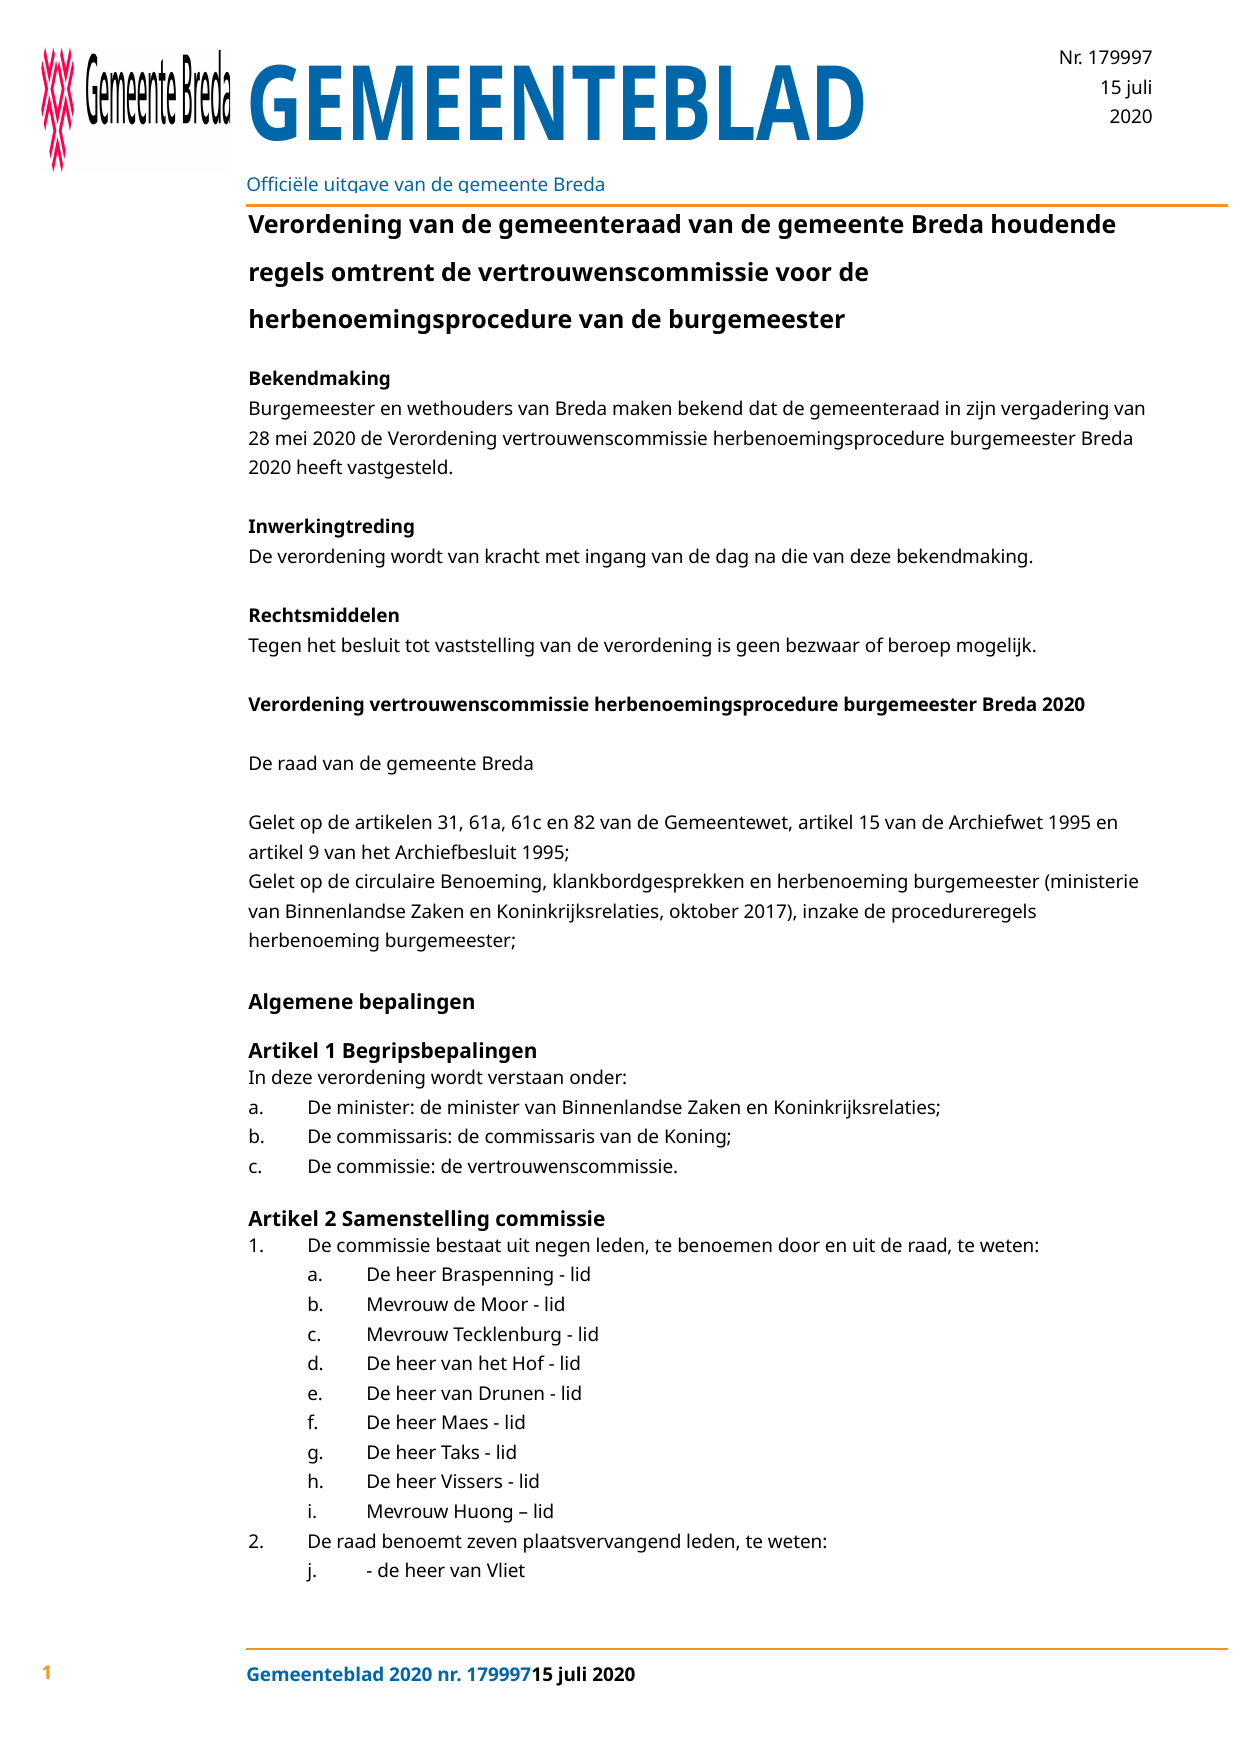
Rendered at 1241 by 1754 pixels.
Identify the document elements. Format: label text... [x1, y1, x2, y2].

list Mevrouw Huong – lid [307, 1498, 1152, 1524]
list De heer Vissers - lid [307, 1469, 1152, 1494]
list De commissaris: de commissaris van de Koning; [248, 1124, 1152, 1149]
list De heer van het Hof - lid [307, 1350, 1152, 1376]
text Gelet op de circulaire Benoeming, klankbordgesprekken en herbenoeming burgemeester (ministerie van Binnenlandse Zaken en Koninkrijksrelaties, oktober 2017), inzake de procedureregels herbenoeming burgemeester; [248, 868, 1152, 953]
list Mevrouw de Moor - lid [307, 1291, 1152, 1317]
list De heer Taks - lid [307, 1439, 1152, 1465]
list De commissie bestaat uit negen leden, te benoemen door en uit de raad, te weten: [248, 1232, 1152, 1258]
list De minister: de minister van Binnenlandse Zaken en Koninkrijksrelaties; [248, 1094, 1152, 1120]
list De heer Maes - lid [307, 1409, 1152, 1435]
list - de heer van Vliet [307, 1557, 1152, 1583]
text Algemene bepalingen [248, 987, 1152, 1015]
list Mevrouw Tecklenburg - lid [307, 1321, 1152, 1347]
text In deze verordening wordt verstaan onder: [248, 1064, 1152, 1090]
picture [41, 47, 231, 172]
text De verordening wordt van kracht met ingang van de dag na die van deze bekendmaking. [248, 543, 1152, 569]
list De commissie: de vertrouwenscommissie. [248, 1153, 1152, 1179]
text Bekendmaking [248, 366, 1152, 391]
text Gelet op de artikelen 31, 61a, 61c en 82 van de Gemeentewet, artikel 15 van de Archiefwet 1995 en artikel 9 van het Archiefbesluit 1995; [248, 809, 1152, 864]
list De heer Braspenning - lid [307, 1262, 1152, 1287]
text Artikel 2 Samenstelling commissie [248, 1204, 1152, 1232]
list De raad benoemt zeven plaatsvervangend leden, te weten: [248, 1528, 1152, 1554]
text Artikel 1 Begripsbepalingen [248, 1036, 1152, 1064]
text Verordening vertrouwenscommissie herbenoemingsprocedure burgemeester Breda 2020 [248, 691, 1152, 717]
text Inwerkingtreding [248, 513, 1152, 539]
text Tegen het besluit tot vaststelling van de verordening is geen bezwaar of beroep mogelijk. [248, 632, 1152, 657]
text De raad van de gemeente Breda [248, 750, 1152, 776]
text Rechtsmiddelen [248, 602, 1152, 628]
text Burgemeester en wethouders van Breda maken bekend dat de gemeenteraad in zijn vergadering van 28 mei 2020 de Verordening vertrouwenscommissie herbenoemingsprocedure burgemeester Breda 2020 heeft vastgesteld. [248, 395, 1152, 480]
list De heer van Drunen - lid [307, 1380, 1152, 1406]
text Verordening van de gemeenteraad van de gemeente Breda houdende regels omtrent de vertrouwenscommissie voor de herbenoemingsprocedure van de burgemeester [248, 207, 1152, 336]
